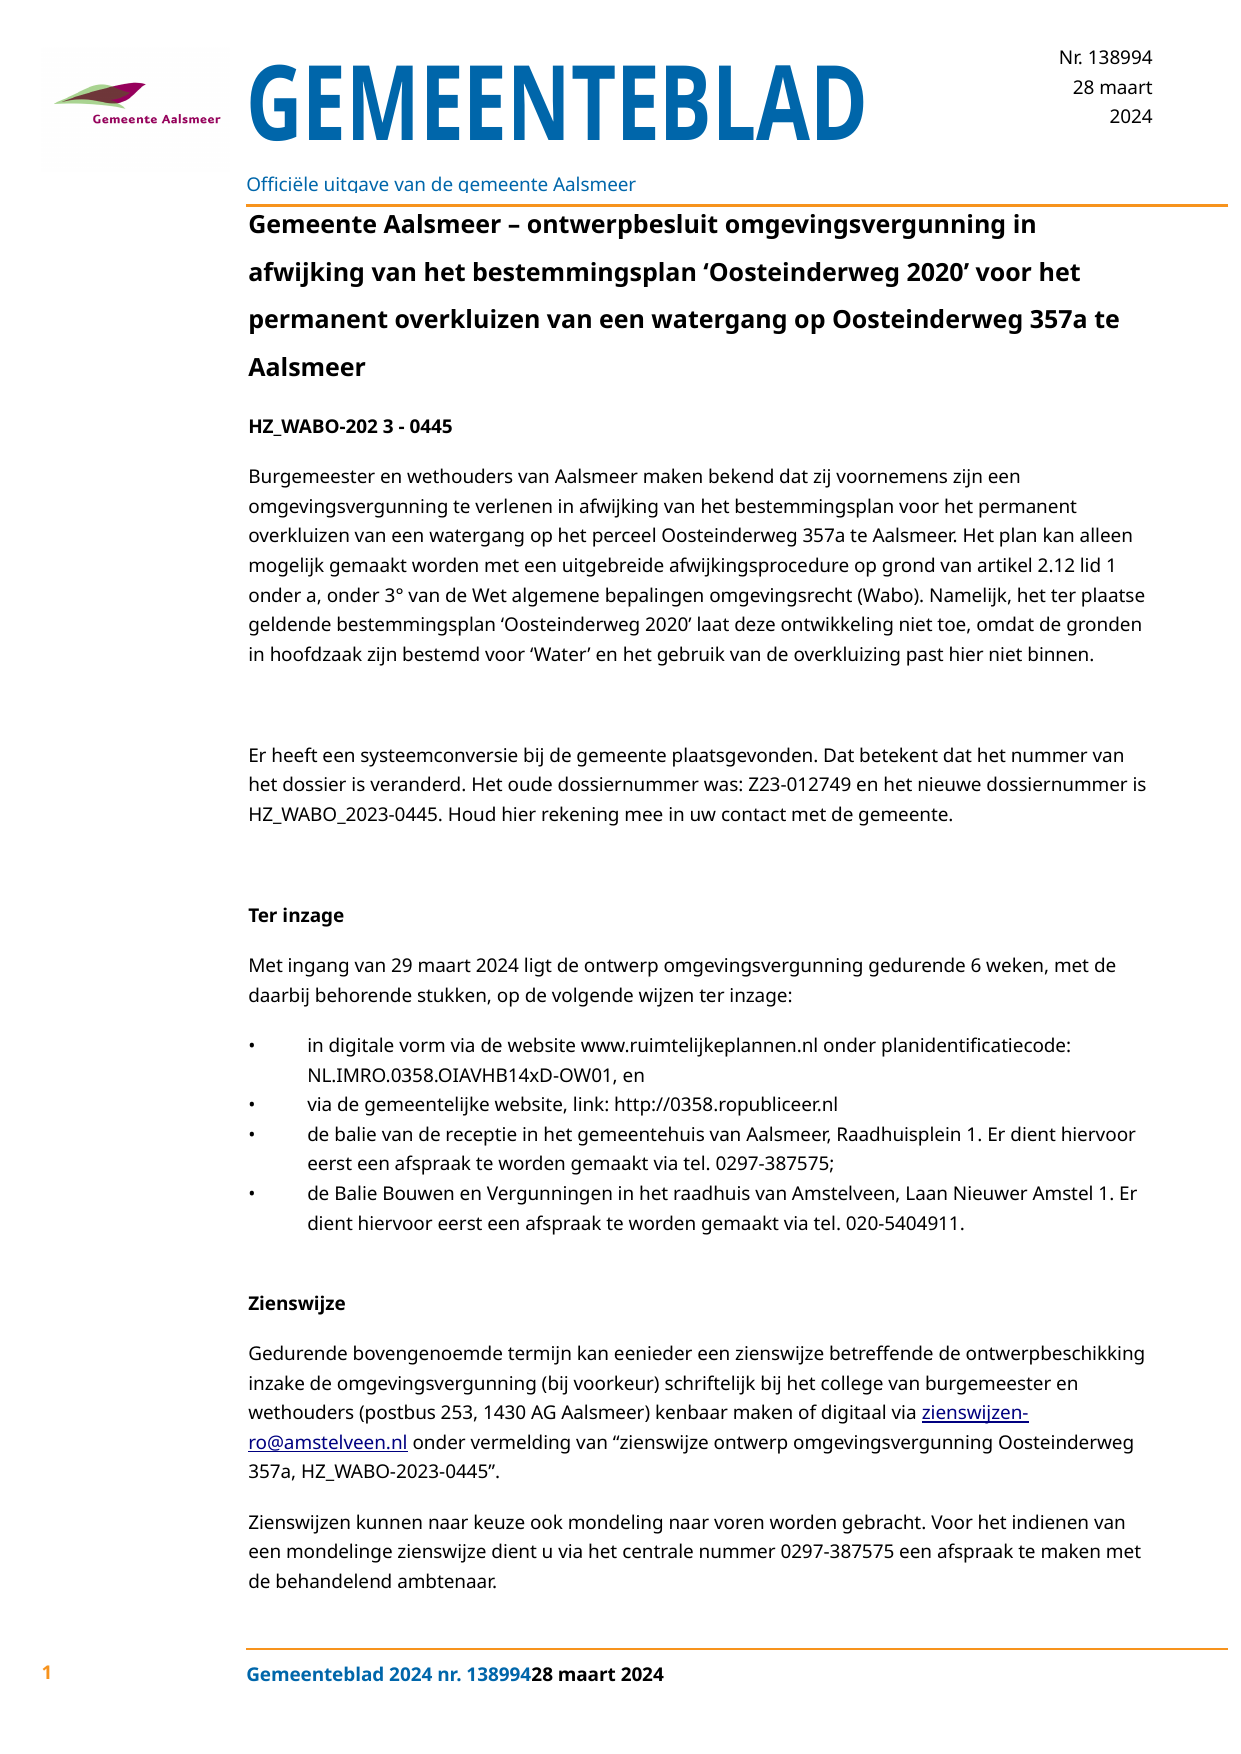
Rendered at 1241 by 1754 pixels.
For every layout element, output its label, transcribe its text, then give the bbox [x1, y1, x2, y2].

list de balie van de receptie in het gemeentehuis van Aalsmeer, Raadhuisplein 1. Er dient hiervoor eerst een afspraak te worden gemaakt via tel. 0297-387575; [248, 1121, 1152, 1176]
text HZ_WABO-202 3 - 0445 [248, 413, 1152, 439]
list de Balie Bouwen en Vergunningen in het raadhuis van Amstelveen, Laan Nieuwer Amstel 1. Er dient hiervoor eerst een afspraak te worden gemaakt via tel. 020-5404911. [248, 1180, 1152, 1236]
text Gedurende bovengenoemde termijn kan eenieder een zienswijze betreffende de ontwerpbeschikking inzake de omgevingsvergunning (bij voorkeur) schriftelijk bij het college van burgemeester en wethouders (postbus 253, 1430 AG Aalsmeer) kenbaar maken of digitaal via zienswijzen-ro@amstelveen.nl onder vermelding van “zienswijze ontwerp omgevingsvergunning Oosteinderweg 357a, HZ_WABO-2023-0445”. [248, 1340, 1152, 1484]
text Ter inzage [248, 902, 1152, 928]
list via de gemeentelijke website, link: http://0358.ropubliceer.nl [248, 1091, 1152, 1117]
text Gemeente Aalsmeer – ontwerpbesluit omgevingsvergunning in afwijking van het bestemmingsplan ‘Oosteinderweg 2020’ voor het permanent overkluizen van een watergang op Oosteinderweg 357a te Aalsmeer [248, 207, 1152, 384]
text Zienswijze [248, 1290, 1152, 1316]
text Burgemeester en wethouders van Aalsmeer maken bekend dat zij voornemens zijn een omgevingsvergunning te verlenen in afwijking van het bestemmingsplan voor het permanent overkluizen van een watergang op het perceel Oosteinderweg 357a te Aalsmeer. Het plan kan alleen mogelijk gemaakt worden met een uitgebreide afwijkingsprocedure op grond van artikel 2.12 lid 1 onder a, onder 3° van de Wet algemene bepalingen omgevingsrecht (Wabo). Namelijk, het ter plaatse geldende bestemmingsplan ‘Oosteinderweg 2020’ laat deze ontwikkeling niet toe, omdat de gronden in hoofdzaak zijn bestemd voor ‘Water’ en het gebruik van de overkluizing past hier niet binnen. [248, 463, 1152, 667]
list in digitale vorm via de website www.ruimtelijkeplannen.nl onder planidentificatiecode: NL.IMRO.0358.OIAVHB14xD-OW01, en [248, 1032, 1152, 1088]
text Met ingang van 29 maart 2024 ligt de ontwerp omgevingsvergunning gedurende 6 weken, met de daarbij behorende stukken, op de volgende wijzen ter inzage: [248, 952, 1152, 1008]
picture [41, 47, 231, 172]
text Zienswijzen kunnen naar keuze ook mondeling naar voren worden gebracht. Voor het indienen van een mondelinge zienswijze dient u via het centrale nummer 0297-387575 een afspraak te maken met de behandelend ambtenaar. [248, 1509, 1152, 1594]
text Er heeft een systeemconversie bij de gemeente plaatsgevonden. Dat betekent dat het nummer van het dossier is veranderd. Het oude dossiernummer was: Z23-012749 en het nieuwe dossiernummer is HZ_WABO_2023-0445. Houd hier rekening mee in uw contact met de gemeente. [248, 742, 1152, 827]
